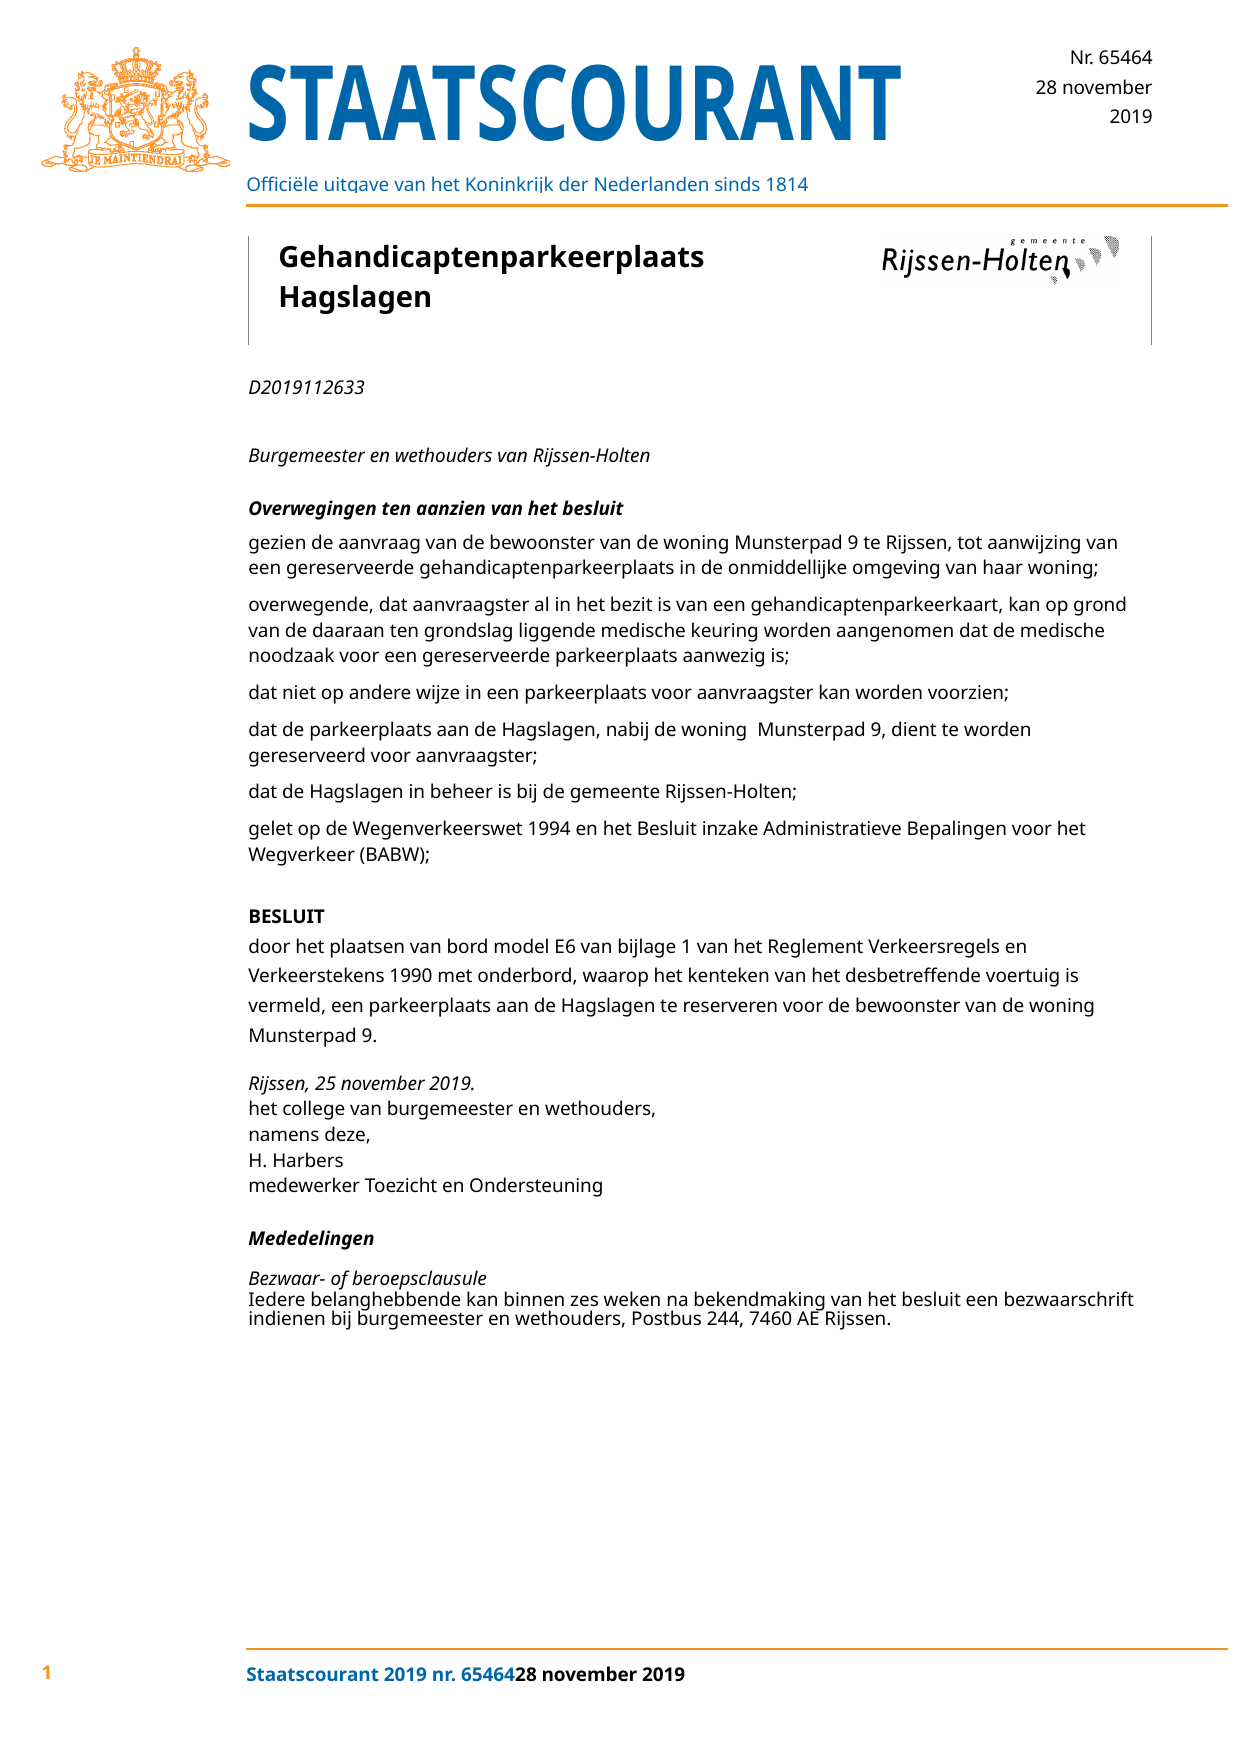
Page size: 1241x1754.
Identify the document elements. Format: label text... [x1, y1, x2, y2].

text dat de parkeerplaats aan de Hagslagen, nabij de woning Munsterpad 9, dient te worden gereserveerd voor aanvraagster; [248, 716, 1152, 767]
text Overwegingen ten aanzien van het besluit [248, 495, 1152, 521]
text Burgemeester en wethouders van Rijssen-Holten [248, 442, 1152, 468]
text Rijssen, 25 november 2019. [248, 1070, 1152, 1095]
text Bezwaar- of beroepsclausule [248, 1265, 1152, 1291]
text H. Harbers [248, 1147, 1152, 1173]
text BESLUIT [248, 903, 1152, 929]
picture [41, 47, 231, 172]
text het college van burgemeester en wethouders, [248, 1095, 1152, 1121]
picture [882, 236, 1119, 285]
text Iedere belanghebbende kan binnen zes weken na bekendmaking van het besluit een bezwaarschrift indienen bij burgemeester en wethouders, Postbus 244, 7460 AE Rijssen. [248, 1291, 1152, 1329]
text overwegende, dat aanvraagster al in het bezit is van een gehandicaptenparkeerkaart, kan op grond van de daaraan ten grondslag liggende medische keuring worden aangenomen dat de medische noodzaak voor een gereserveerde parkeerplaats aanwezig is; [248, 591, 1152, 668]
text medewerker Toezicht en Ondersteuning [248, 1173, 1152, 1198]
text dat de Hagslagen in beheer is bij de gemeente Rijssen-Holten; [248, 778, 1152, 804]
text door het plaatsen van bord model E6 van bijlage 1 van het Reglement Verkeersregels en Verkeerstekens 1990 met onderbord, waarop het kenteken van het desbetreffende voertuig is vermeld, een parkeerplaats aan de Hagslagen te reserveren voor de bewoonster van de woning Munsterpad 9. [248, 933, 1152, 1048]
text namens deze, [248, 1121, 1152, 1147]
table_header Gehandicaptenparkeerplaats Hagslagen [249, 236, 850, 345]
text Mededelingen [248, 1226, 1152, 1251]
table_header [850, 236, 1151, 345]
text D2019112633 [248, 374, 1152, 400]
text gezien de aanvraag van de bewoonster van de woning Munsterpad 9 te Rijssen, tot aanwijzing van een gereserveerde gehandicaptenparkeerplaats in de onmiddellijke omgeving van haar woning; [248, 529, 1152, 580]
text dat niet op andere wijze in een parkeerplaats voor aanvraagster kan worden voorzien; [248, 679, 1152, 705]
text gelet op de Wegenverkeerswet 1994 en het Besluit inzake Administratieve Bepalingen voor het Wegverkeer (BABW); [248, 815, 1152, 867]
